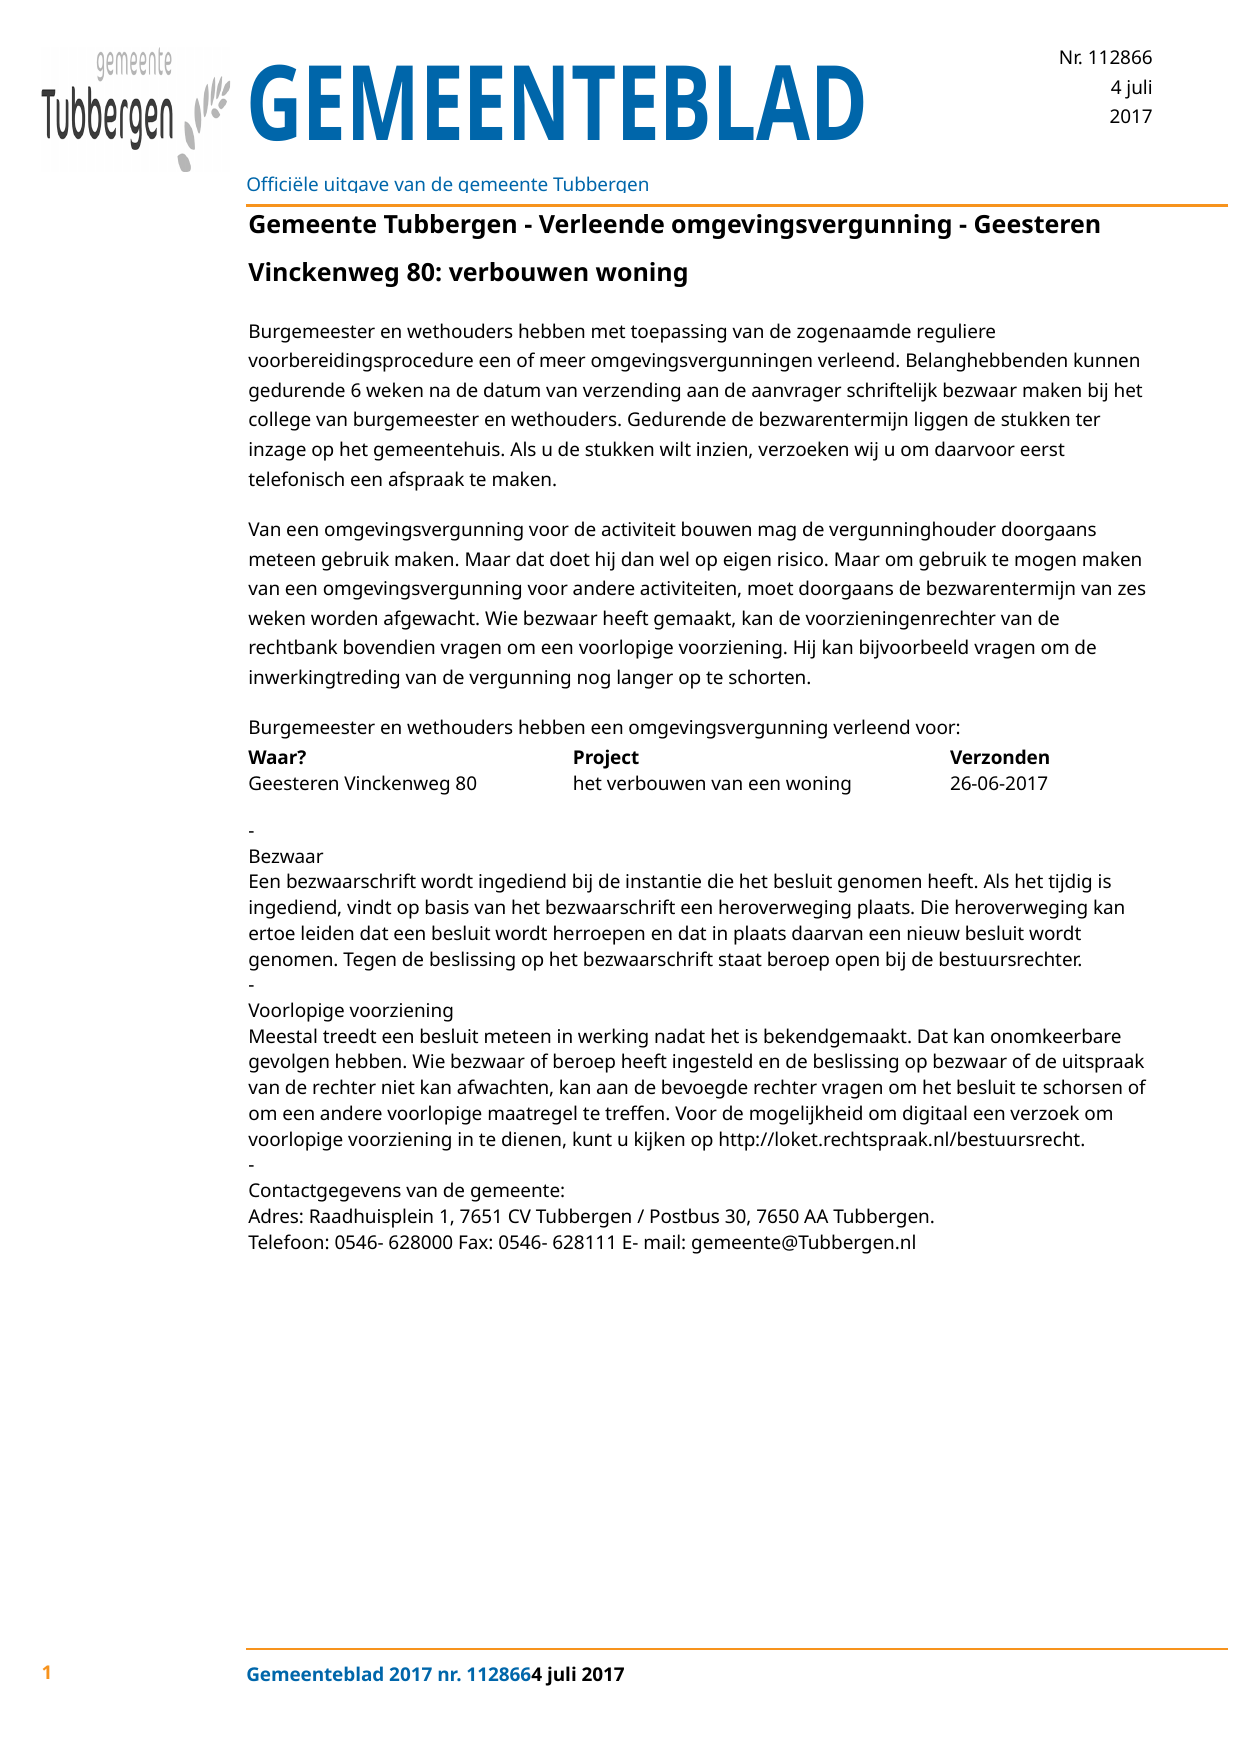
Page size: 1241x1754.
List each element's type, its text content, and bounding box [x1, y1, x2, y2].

text Burgemeester en wethouders hebben een omgevingsvergunning verleend voor: [248, 714, 1152, 740]
text Contactgegevens van de gemeente: [248, 1177, 1152, 1203]
table_cell Geesteren Vinckenweg 80 [248, 770, 573, 796]
text - [248, 1152, 1152, 1177]
text Burgemeester en wethouders hebben met toepassing van de zogenaamde reguliere voorbereidingsprocedure een of meer omgevingsvergunningen verleend. Belanghebbenden kunnen gedurende 6 weken na de datum van verzending aan de aanvrager schriftelijk bezwaar maken bij het college van burgemeester en wethouders. Gedurende de bezwarentermijn liggen de stukken ter inzage op het gemeentehuis. Als u de stukken wilt inzien, verzoeken wij u om daarvoor eerst telefonisch een afspraak te maken. [248, 318, 1152, 492]
text - [248, 817, 1152, 843]
table_cell het verbouwen van een woning [573, 770, 950, 796]
table_cell 26-06-2017 [950, 770, 1152, 796]
text Van een omgevingsvergunning voor de activiteit bouwen mag de vergunninghouder doorgaans meteen gebruik maken. Maar dat doet hij dan wel op eigen risico. Maar om gebruik te mogen maken van een omgevingsvergunning voor andere activiteiten, moet doorgaans de bezwarentermijn van zes weken worden afgewacht. Wie bezwaar heeft gemaakt, kan de voorzieningenrechter van de rechtbank bovendien vragen om een voorlopige voorziening. Hij kan bijvoorbeeld vragen om de inwerkingtreding van de vergunning nog langer op te schorten. [248, 516, 1152, 690]
text Adres: Raadhuisplein 1, 7651 CV Tubbergen / Postbus 30, 7650 AA Tubbergen. [248, 1203, 1152, 1229]
text Meestal treedt een besluit meteen in werking nadat het is bekendgemaakt. Dat kan onomkeerbare gevolgen hebben. Wie bezwaar of beroep heeft ingesteld en de beslissing op bezwaar of de uitspraak van de rechter niet kan afwachten, kan aan de bevoegde rechter vragen om het besluit te schorsen of om een andere voorlopige maatregel te treffen. Voor de mogelijkheid om digitaal een verzoek om voorlopige voorziening in te dienen, kunt u kijken op http://loket.rechtspraak.nl/bestuursrecht. [248, 1023, 1152, 1152]
table_header Verzonden [950, 744, 1152, 770]
table_header Project [573, 744, 950, 770]
picture [41, 47, 231, 172]
text - [248, 972, 1152, 997]
text Voorlopige voorziening [248, 997, 1152, 1023]
text Een bezwaarschrift wordt ingediend bij de instantie die het besluit genomen heeft. Als het tijdig is ingediend, vindt op basis van het bezwaarschrift een heroverweging plaats. Die heroverweging kan ertoe leiden dat een besluit wordt herroepen en dat in plaats daarvan een nieuw besluit wordt genomen. Tegen de beslissing op het bezwaarschrift staat beroep open bij de bestuursrechter. [248, 869, 1152, 972]
text Gemeente Tubbergen - Verleende omgevingsvergunning - Geesteren Vinckenweg 80: verbouwen woning [248, 207, 1152, 288]
table_header Waar? [248, 744, 573, 770]
text Telefoon: 0546- 628000 Fax: 0546- 628111 E- mail: gemeente@Tubbergen.nl [248, 1229, 1152, 1254]
text Bezwaar [248, 843, 1152, 869]
